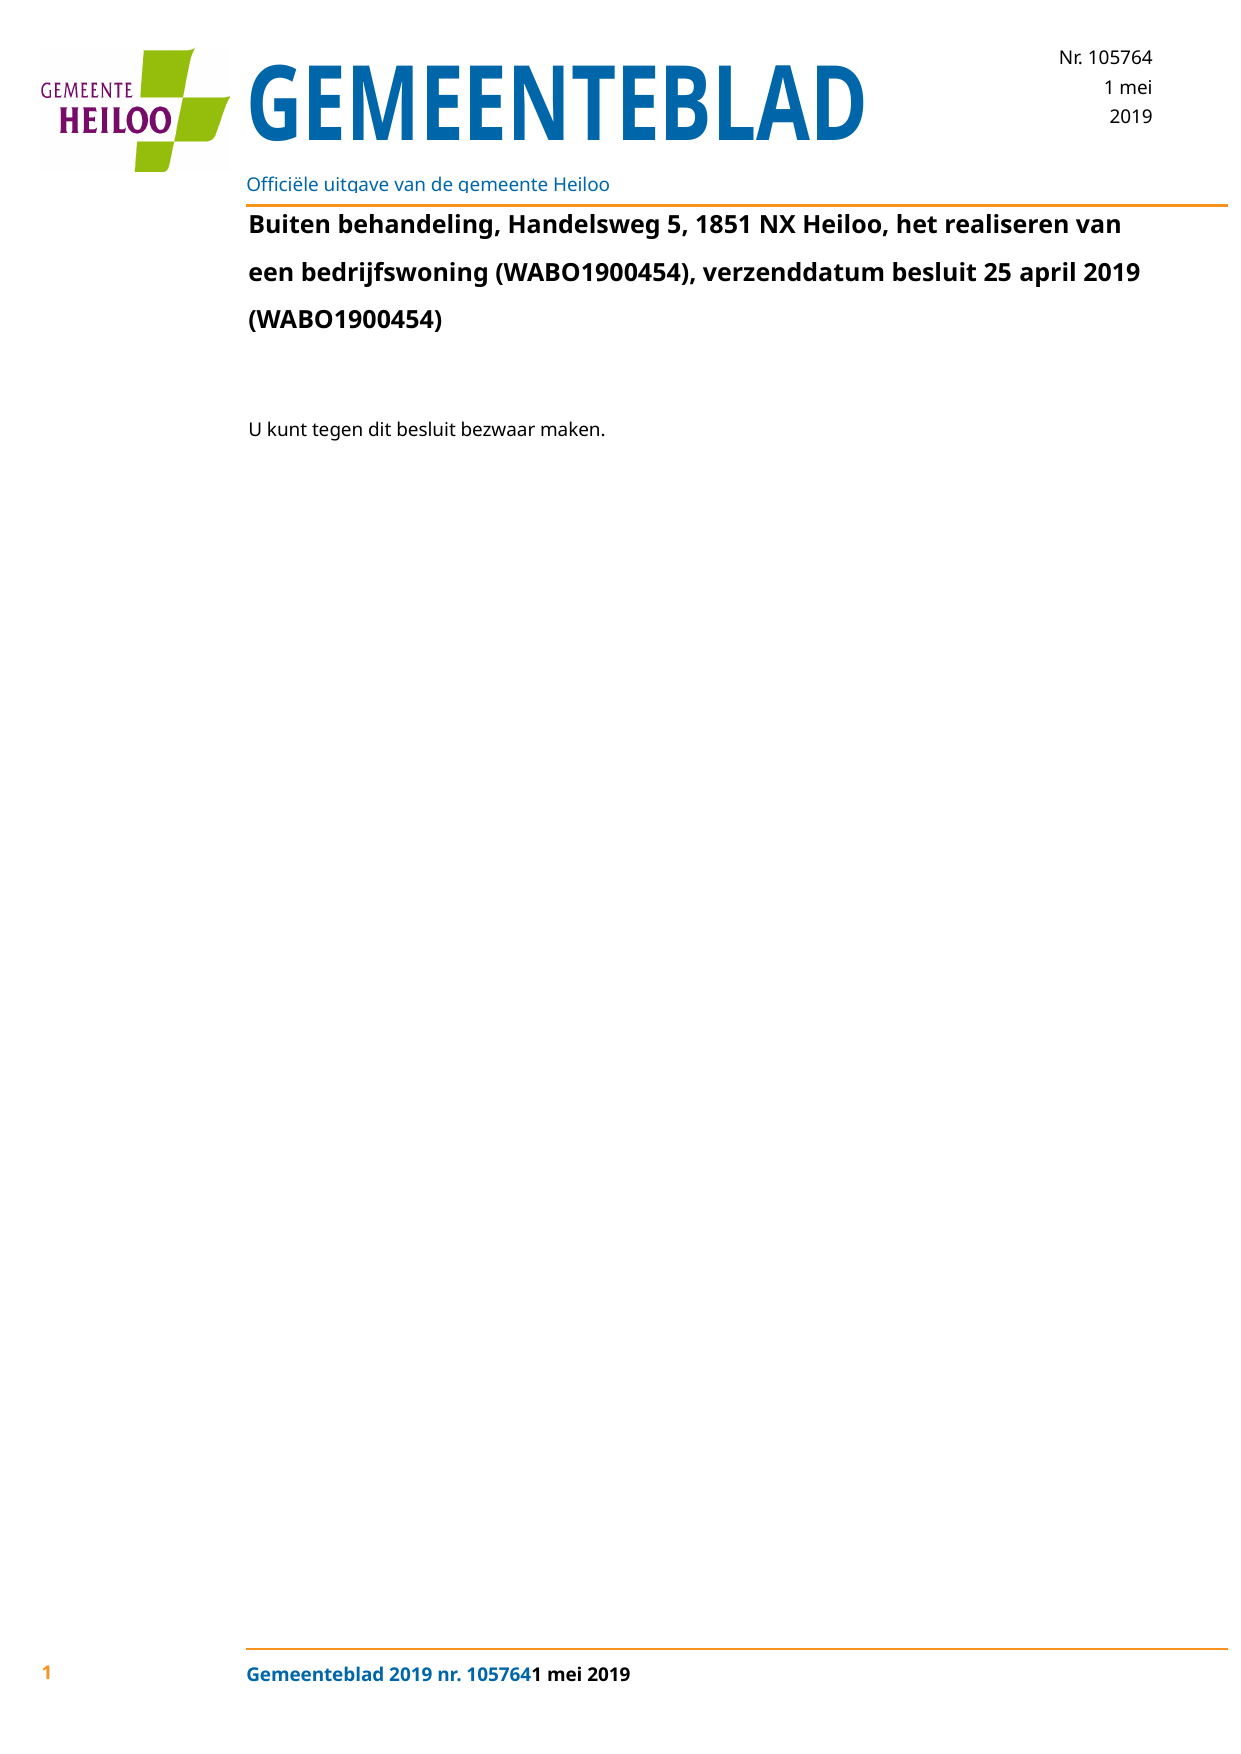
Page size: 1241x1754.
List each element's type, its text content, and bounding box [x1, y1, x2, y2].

picture [41, 47, 231, 172]
text U kunt tegen dit besluit bezwaar maken. [248, 416, 1152, 442]
text Buiten behandeling, Handelsweg 5, 1851 NX Heiloo, het realiseren van een bedrijfswoning (WABO1900454), verzenddatum besluit 25 april 2019 (WABO1900454) [248, 207, 1152, 336]
